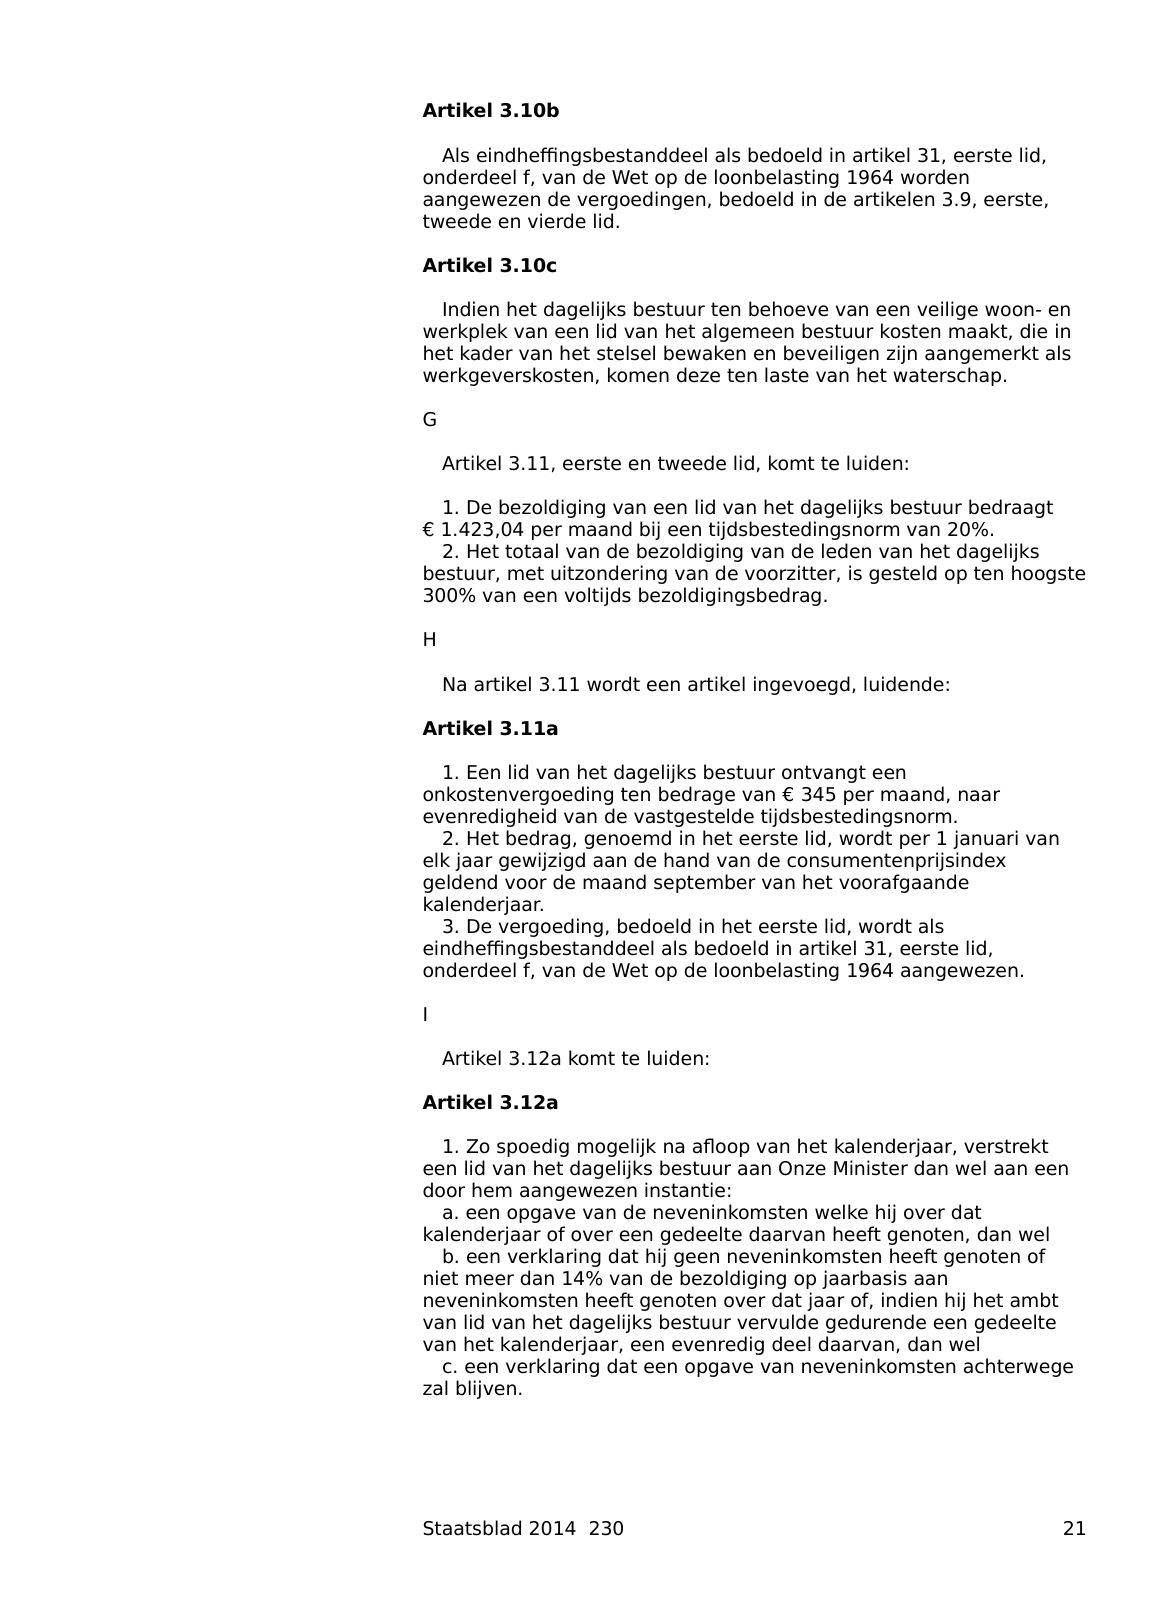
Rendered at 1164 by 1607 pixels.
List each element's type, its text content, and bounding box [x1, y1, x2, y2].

text Als eindheffingsbestanddeel als bedoeld in artikel 31, eerste lid, onderdeel f, van de Wet op de loonbelasting 1964 worden aangewezen de vergoedingen, bedoeld in de artikelen 3.9, eerste, tweede en vierde lid. [422, 144, 1087, 232]
text a. een opgave van de neveninkomsten welke hij over dat kalenderjaar of over een gedeelte daarvan heeft genoten, dan wel [422, 1202, 1087, 1246]
text Artikel 3.11, eerste en tweede lid, komt te luiden: [422, 453, 1087, 475]
text I [422, 1004, 1087, 1026]
text Indien het dagelijks bestuur ten behoeve van een veilige woon- en werkplek van een lid van het algemeen bestuur kosten maakt, die in het kader van het stelsel bewaken en beveiligen zijn aangemerkt als werkgeverskosten, komen deze ten laste van het waterschap. [422, 299, 1087, 387]
text b. een verklaring dat hij geen neveninkomsten heeft genoten of niet meer dan 14% van de bezoldiging op jaarbasis aan neveninkomsten heeft genoten over dat jaar of, indien hij het ambt van lid van het dagelijks bestuur vervulde gedurende een gedeelte van het kalenderjaar, een evenredig deel daarvan, dan wel [422, 1246, 1087, 1356]
subtitle Artikel 3.10c [422, 255, 1087, 277]
text Na artikel 3.11 wordt een artikel ingevoegd, luidende: [422, 673, 1087, 696]
subtitle Artikel 3.11a [422, 718, 1087, 740]
text 1. Een lid van het dagelijks bestuur ontvangt een onkostenvergoeding ten bedrage van € 345 per maand, naar evenredigheid van de vastgestelde tijdsbestedingsnorm. [422, 762, 1087, 828]
text 1. Zo spoedig mogelijk na afloop van het kalenderjaar, verstrekt een lid van het dagelijks bestuur aan Onze Minister dan wel aan een door hem aangewezen instantie: [422, 1136, 1087, 1202]
text 2. Het bedrag, genoemd in het eerste lid, wordt per 1 januari van elk jaar gewijzigd aan de hand van de consumentenprijsindex geldend voor de maand september van het voorafgaande kalenderjaar. [422, 828, 1087, 916]
text c. een verklaring dat een opgave van neveninkomsten achterwege zal blijven. [422, 1356, 1087, 1400]
subtitle Artikel 3.12a [422, 1092, 1087, 1114]
text H [422, 629, 1087, 651]
text 3. De vergoeding, bedoeld in het eerste lid, wordt als eindheffingsbestanddeel als bedoeld in artikel 31, eerste lid, onderdeel f, van de Wet op de loonbelasting 1964 aangewezen. [422, 916, 1087, 982]
text 1. De bezoldiging van een lid van het dagelijks bestuur bedraagt € 1.423,04 per maand bij een tijdsbestedingsnorm van 20%. [422, 497, 1087, 541]
subtitle Artikel 3.10b [422, 100, 1087, 122]
text G [422, 409, 1087, 431]
text 2. Het totaal van de bezoldiging van de leden van het dagelijks bestuur, met uitzondering van de voorzitter, is gesteld op ten hoogste 300% van een voltijds bezoldigingsbedrag. [422, 541, 1087, 607]
text Artikel 3.12a komt te luiden: [422, 1048, 1087, 1070]
